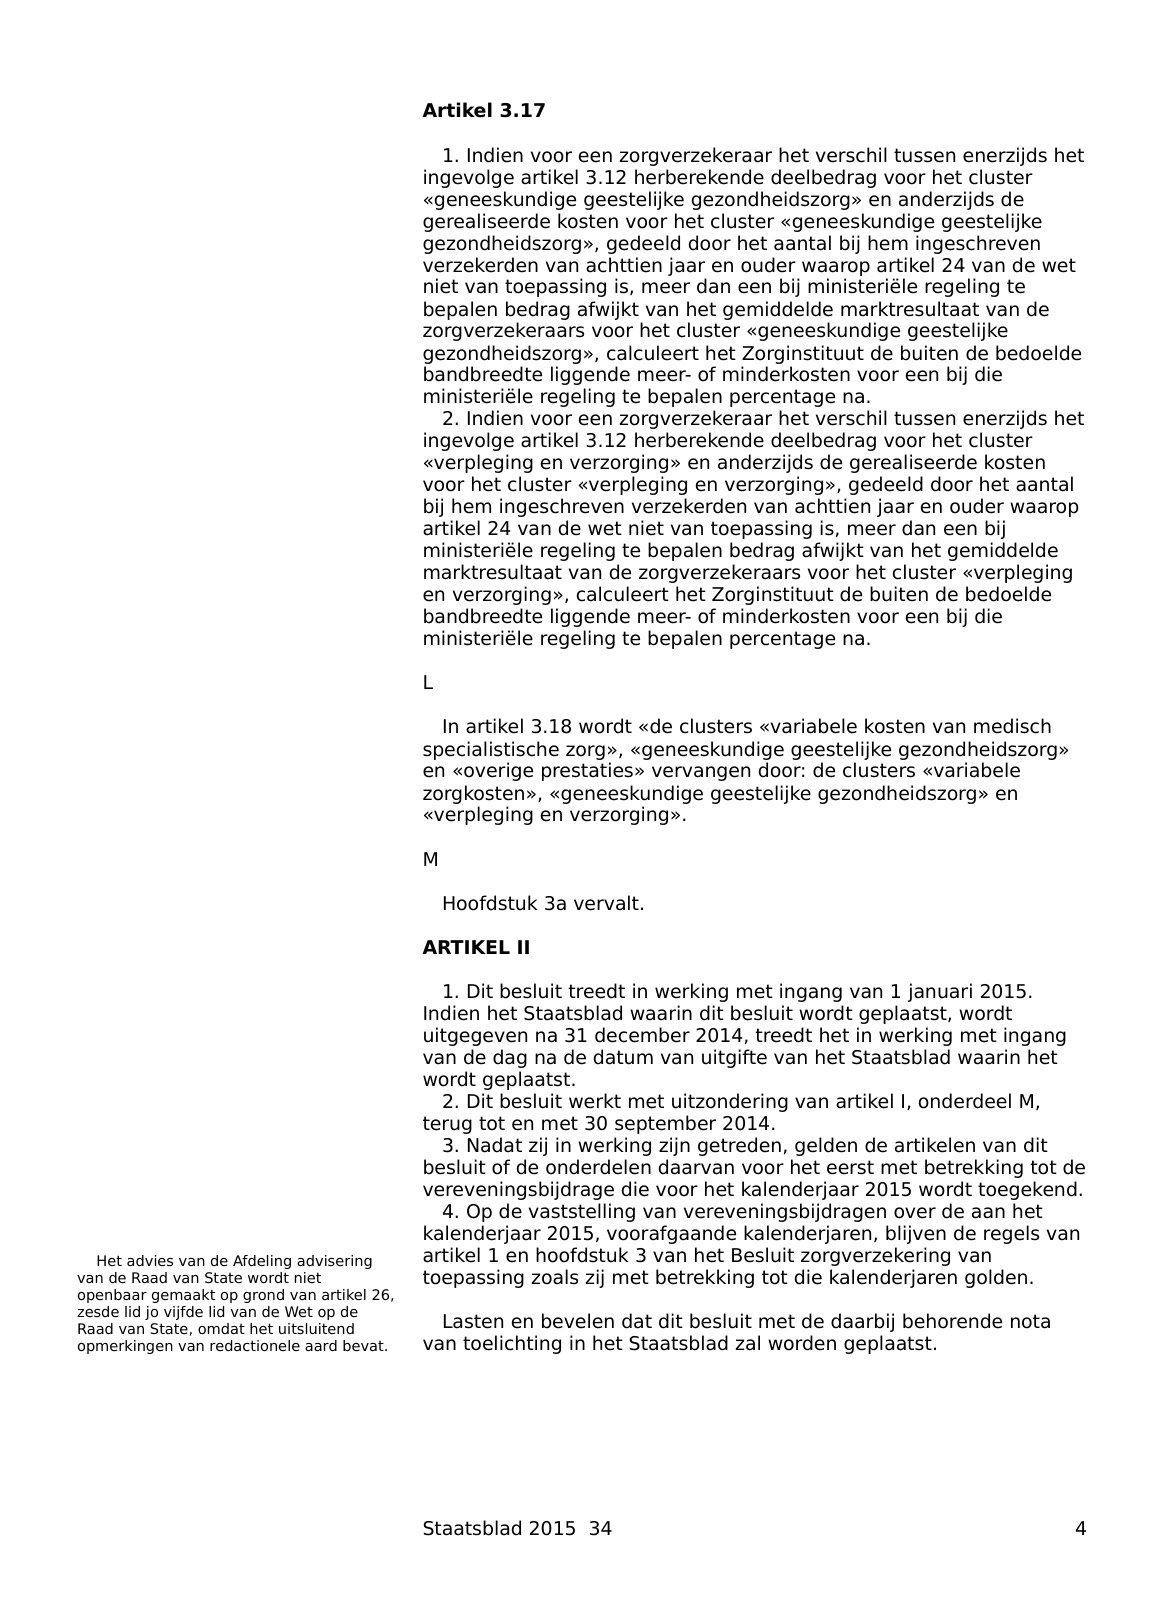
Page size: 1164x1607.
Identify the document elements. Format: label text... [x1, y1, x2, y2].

text Het advies van de Afdeling advisering van de Raad van State wordt niet openbaar gemaakt op grond van artikel 26, zesde lid jo vijfde lid van de Wet op de Raad van State, omdat het uitsluitend opmerkingen van redactionele aard bevat. [77, 1253, 396, 1355]
text 3. Nadat zij in werking zijn getreden, gelden de artikelen van dit besluit of de onderdelen daarvan voor het eerst met betrekking tot de vereveningsbijdrage die voor het kalenderjaar 2015 wordt toegekend. [422, 1135, 1087, 1201]
text 2. Dit besluit werkt met uitzondering van artikel I, onderdeel M, terug tot en met 30 september 2014. [422, 1091, 1087, 1135]
text 2. Indien voor een zorgverzekeraar het verschil tussen enerzijds het ingevolge artikel 3.12 herberekende deelbedrag voor het cluster «verpleging en verzorging» en anderzijds de gerealiseerde kosten voor het cluster «verpleging en verzorging», gedeeld door het aantal bij hem ingeschreven verzekerden van achttien jaar en ouder waarop artikel 24 van de wet niet van toepassing is, meer dan een bij ministeriële regeling te bepalen bedrag afwijkt van het gemiddelde marktresultaat van de zorgverzekeraars voor het cluster «verpleging en verzorging», calculeert het Zorginstituut de buiten de bedoelde bandbreedte liggende meer- of minderkosten voor een bij die ministeriële regeling te bepalen percentage na. [422, 408, 1087, 650]
text Hoofdstuk 3a vervalt. [422, 893, 1087, 915]
text Lasten en bevelen dat dit besluit met de daarbij behorende nota van toelichting in het Staatsblad zal worden geplaatst. [422, 1311, 1087, 1355]
subtitle ARTIKEL II [422, 937, 1087, 959]
text 1. Indien voor een zorgverzekeraar het verschil tussen enerzijds het ingevolge artikel 3.12 herberekende deelbedrag voor het cluster «geneeskundige geestelijke gezondheidszorg» en anderzijds de gerealiseerde kosten voor het cluster «geneeskundige geestelijke gezondheidszorg», gedeeld door het aantal bij hem ingeschreven verzekerden van achttien jaar en ouder waarop artikel 24 van de wet niet van toepassing is, meer dan een bij ministeriële regeling te bepalen bedrag afwijkt van het gemiddelde marktresultaat van de zorgverzekeraars voor het cluster «geneeskundige geestelijke gezondheidszorg», calculeert het Zorginstituut de buiten de bedoelde bandbreedte liggende meer- of minderkosten voor een bij die ministeriële regeling te bepalen percentage na. [422, 144, 1087, 408]
text L [422, 672, 1087, 694]
text M [422, 848, 1087, 871]
text In artikel 3.18 wordt «de clusters «variabele kosten van medisch specialistische zorg», «geneeskundige geestelijke gezondheidszorg» en «overige prestaties» vervangen door: de clusters «variabele zorgkosten», «geneeskundige geestelijke gezondheidszorg» en «verpleging en verzorging». [422, 716, 1087, 826]
subtitle Artikel 3.17 [422, 100, 1087, 122]
text 4. Op de vaststelling van vereveningsbijdragen over de aan het kalenderjaar 2015, voorafgaande kalenderjaren, blijven de regels van artikel 1 en hoofdstuk 3 van het Besluit zorgverzekering van toepassing zoals zij met betrekking tot die kalenderjaren golden. [422, 1201, 1087, 1289]
text 1. Dit besluit treedt in werking met ingang van 1 januari 2015. Indien het Staatsblad waarin dit besluit wordt geplaatst, wordt uitgegeven na 31 december 2014, treedt het in werking met ingang van de dag na de datum van uitgifte van het Staatsblad waarin het wordt geplaatst. [422, 981, 1087, 1091]
